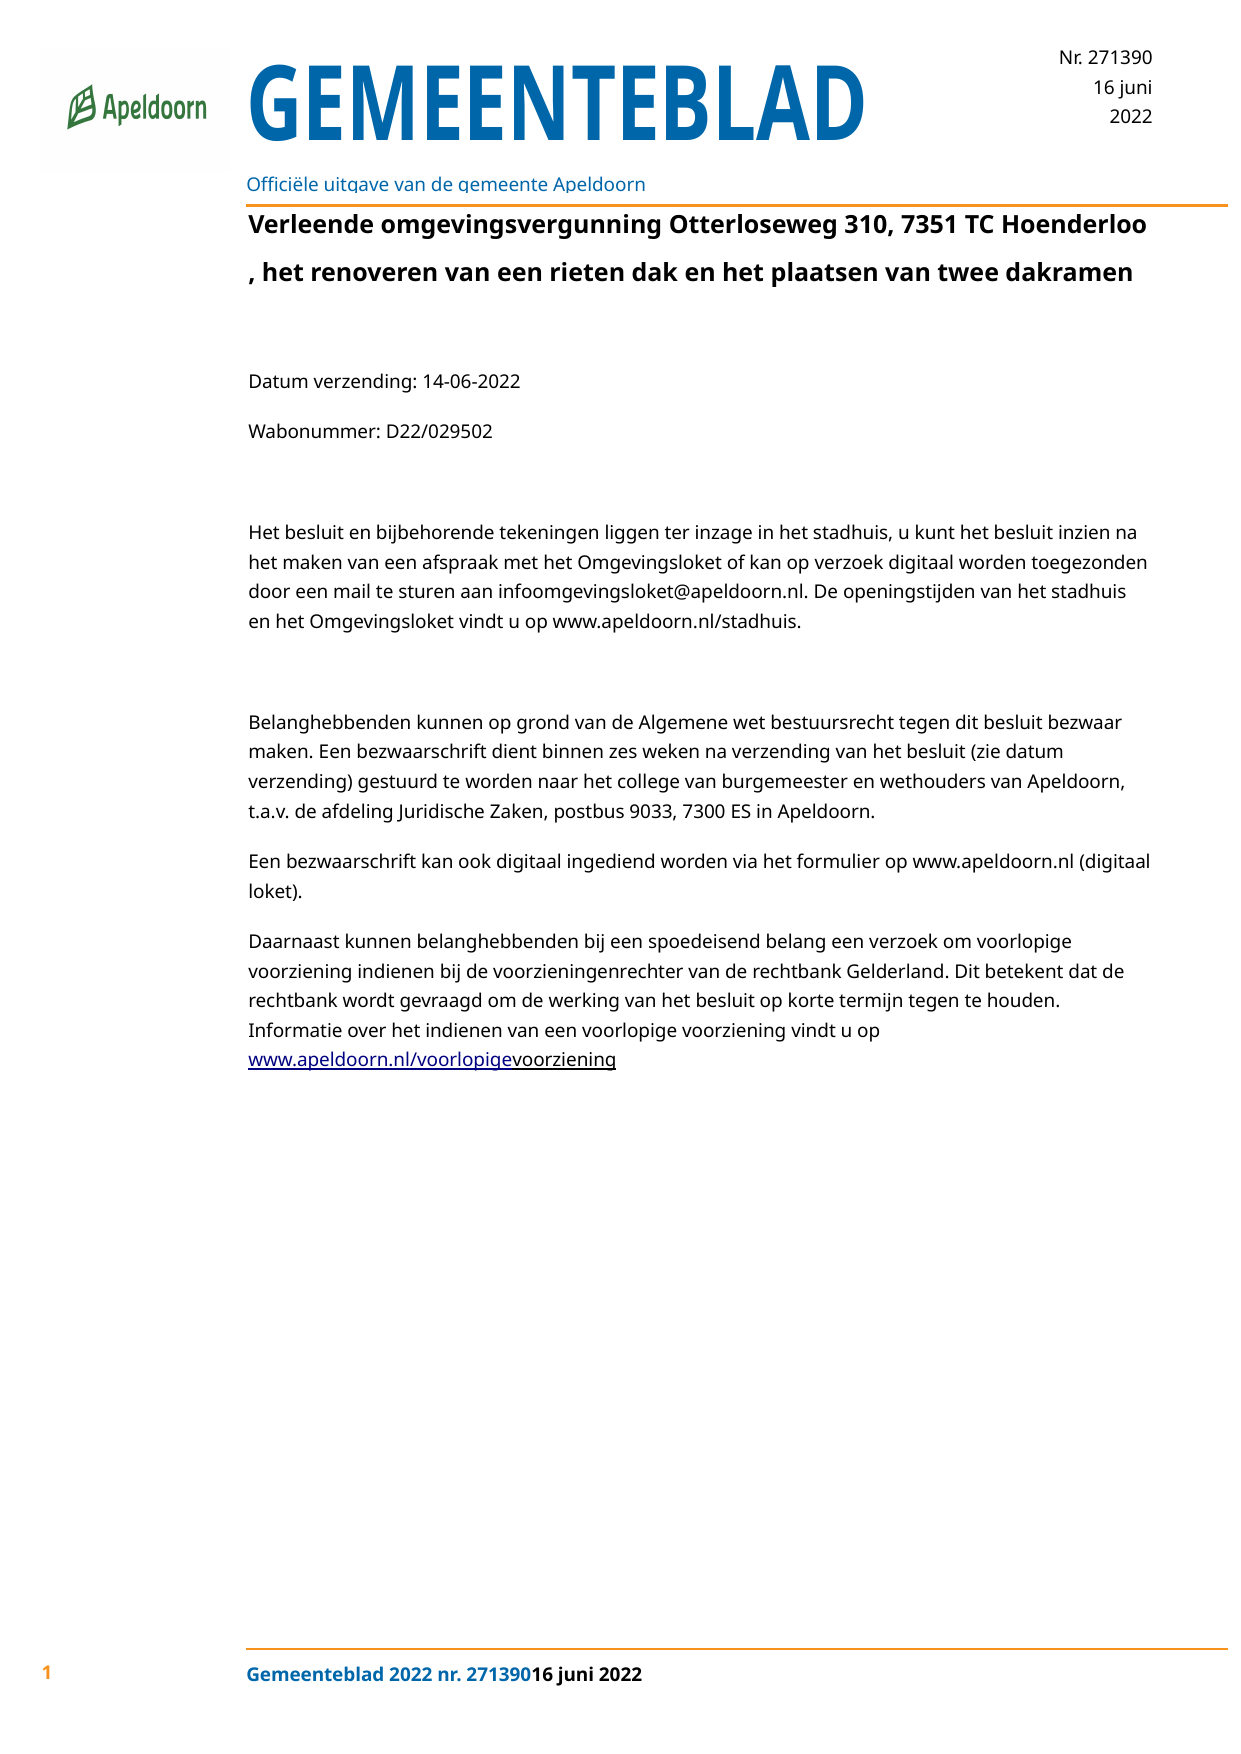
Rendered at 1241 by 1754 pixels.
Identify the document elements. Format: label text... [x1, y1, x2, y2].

text Verleende omgevingsvergunning Otterloseweg 310, 7351 TC Hoenderloo , het renoveren van een rieten dak en het plaatsen van twee dakramen [248, 207, 1152, 288]
text Daarnaast kunnen belanghebbenden bij een spoedeisend belang een verzoek om voorlopige voorziening indienen bij de voorzieningenrechter van de rechtbank Gelderland. Dit betekent dat de rechtbank wordt gevraagd om de werking van het besluit op korte termijn tegen te houden. Informatie over het indienen van een voorlopige voorziening vindt u op www.apeldoorn.nl/voorlopigevoorziening [248, 928, 1152, 1072]
text Het besluit en bijbehorende tekeningen liggen ter inzage in het stadhuis, u kunt het besluit inzien na het maken van een afspraak met het Omgevingsloket of kan op verzoek digitaal worden toegezonden door een mail te sturen aan infoomgevingsloket@apeldoorn.nl. De openingstijden van het stadhuis en het Omgevingsloket vindt u op www.apeldoorn.nl/stadhuis. [248, 519, 1152, 634]
text Een bezwaarschrift kan ook digitaal ingediend worden via het formulier op www.apeldoorn.nl (digitaal loket). [248, 848, 1152, 904]
text Belanghebbenden kunnen op grond van de Algemene wet bestuursrecht tegen dit besluit bezwaar maken. Een bezwaarschrift dient binnen zes weken na verzending van het besluit (zie datum verzending) gestuurd te worden naar het college van burgemeester en wethouders van Apeldoorn, t.a.v. de afdeling Juridische Zaken, postbus 9033, 7300 ES in Apeldoorn. [248, 709, 1152, 824]
text Wabonummer: D22/029502 [248, 419, 1152, 444]
picture [41, 47, 231, 172]
text Datum verzending: 14-06-2022 [248, 368, 1152, 394]
